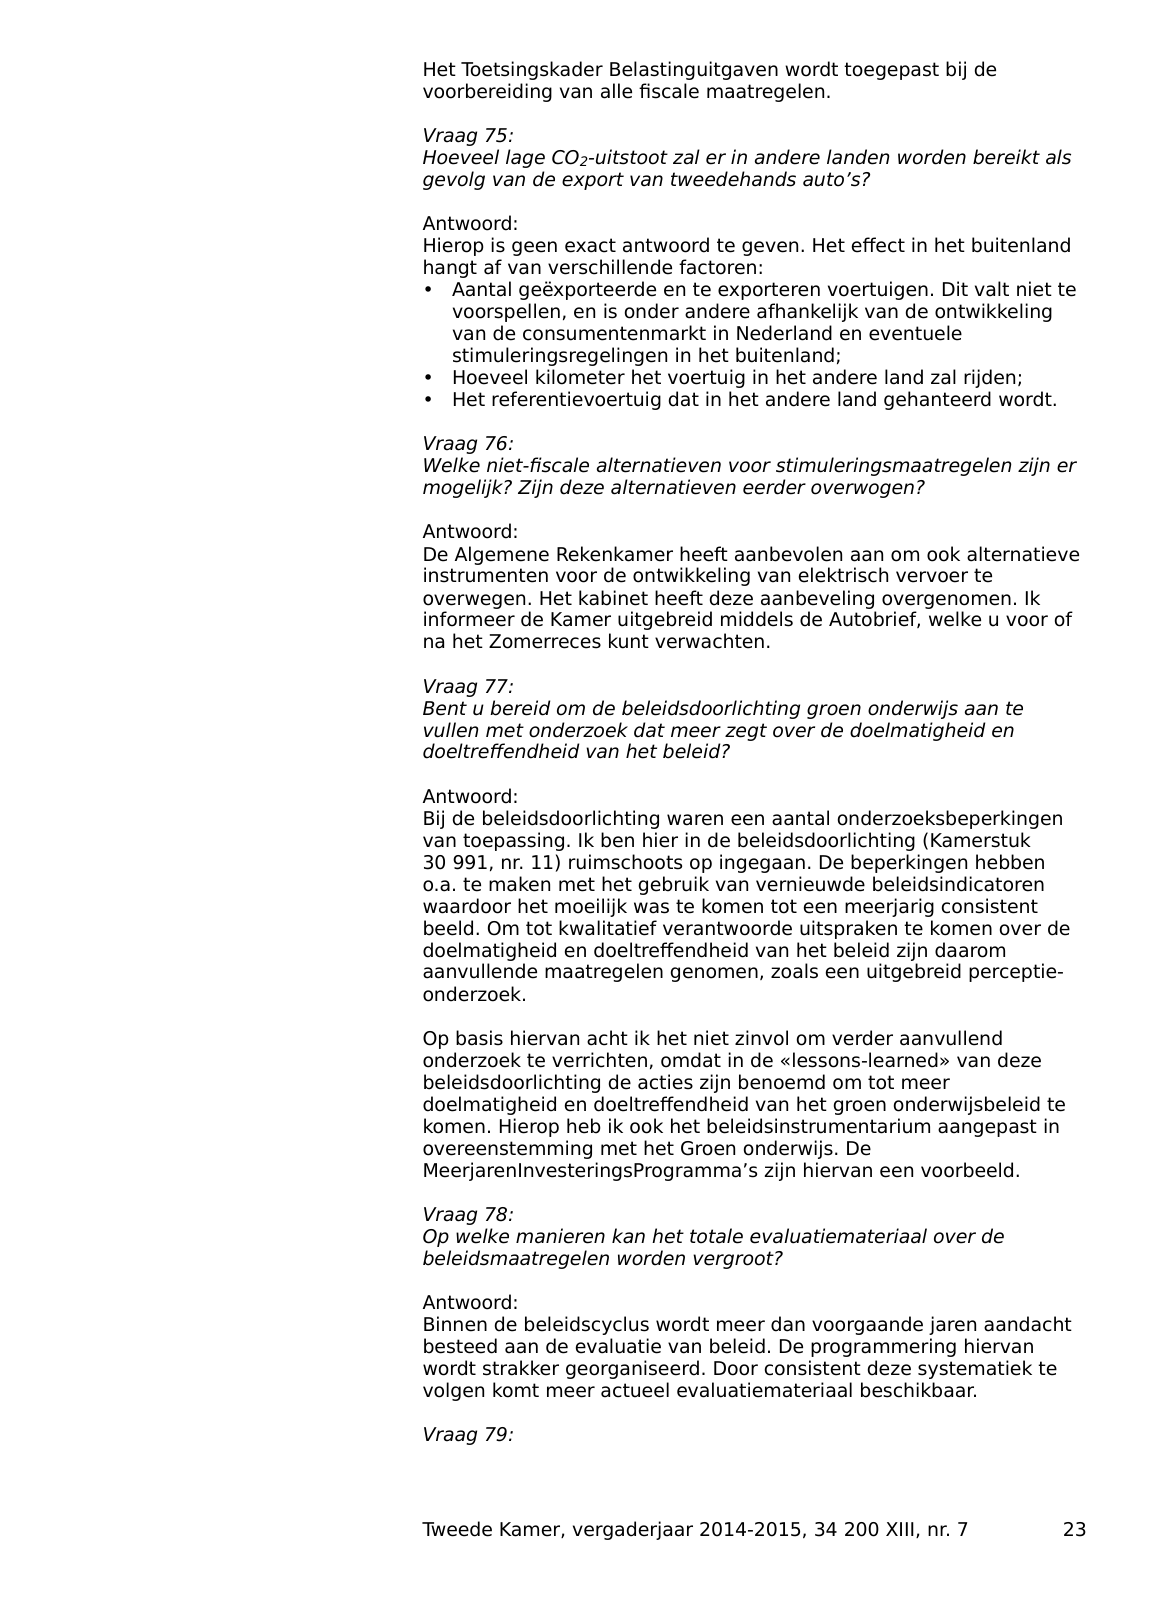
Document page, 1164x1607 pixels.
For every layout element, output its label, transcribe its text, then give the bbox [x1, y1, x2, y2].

text Vraag 78: [422, 1204, 1087, 1226]
text De Algemene Rekenkamer heeft aanbevolen aan om ook alternatieve instrumenten voor de ontwikkeling van elektrisch vervoer te overwegen. Het kabinet heeft deze aanbeveling overgenomen. Ik informeer de Kamer uitgebreid middels de Autobrief, welke u voor of na het Zomerreces kunt verwachten. [422, 543, 1087, 653]
text Antwoord: [422, 213, 1087, 235]
text Binnen de beleidscyclus wordt meer dan voorgaande jaren aandacht besteed aan de evaluatie van beleid. De programmering hiervan wordt strakker georganiseerd. Door consistent deze systematiek te volgen komt meer actueel evaluatiemateriaal beschikbaar. [422, 1314, 1087, 1402]
text Welke niet-fiscale alternatieven voor stimuleringsmaatregelen zijn er mogelijk? Zijn deze alternatieven eerder overwogen? [422, 455, 1087, 499]
text Antwoord: [422, 521, 1087, 543]
text • Het referentievoertuig dat in het andere land gehanteerd wordt. [422, 389, 1087, 411]
text Op welke manieren kan het totale evaluatiemateriaal over de beleidsmaatregelen worden vergroot? [422, 1226, 1087, 1269]
text Vraag 79: [422, 1424, 1087, 1446]
text • Hoeveel kilometer het voertuig in het andere land zal rijden; [422, 367, 1087, 389]
text Antwoord: [422, 786, 1087, 808]
text Vraag 76: [422, 433, 1087, 455]
text Hierop is geen exact antwoord te geven. Het effect in het buitenland hangt af van verschillende factoren: [422, 235, 1087, 279]
text Vraag 77: [422, 676, 1087, 697]
text Het Toetsingskader Belastinguitgaven wordt toegepast bij de voorbereiding van alle fiscale maatregelen. [422, 59, 1087, 103]
text • Aantal geëxporteerde en te exporteren voertuigen. Dit valt niet te voorspellen, en is onder andere afhankelijk van de ontwikkeling van de consumentenmarkt in Nederland en eventuele stimuleringsregelingen in het buitenland; [422, 279, 1087, 367]
text Vraag 75: [422, 125, 1087, 147]
text Bij de beleidsdoorlichting waren een aantal onderzoeksbeperkingen van toepassing. Ik ben hier in de beleidsdoorlichting (Kamerstuk 30 991, nr. 11) ruimschoots op ingegaan. De beperkingen hebben o.a. te maken met het gebruik van vernieuwde beleidsindicatoren waardoor het moeilijk was te komen tot een meerjarig consistent beeld. Om tot kwalitatief verantwoorde uitspraken te komen over de doelmatigheid en doeltreffendheid van het beleid zijn daarom aanvullende maatregelen genomen, zoals een uitgebreid perceptie-onderzoek. [422, 808, 1087, 1005]
text Op basis hiervan acht ik het niet zinvol om verder aanvullend onderzoek te verrichten, omdat in de «lessons-learned» van deze beleidsdoorlichting de acties zijn benoemd om tot meer doelmatigheid en doeltreffendheid van het groen onderwijsbeleid te komen. Hierop heb ik ook het beleidsinstrumentarium aangepast in overeenstemming met het Groen onderwijs. De MeerjarenInvesteringsProgramma’s zijn hiervan een voorbeeld. [422, 1028, 1087, 1181]
text Bent u bereid om de beleidsdoorlichting groen onderwijs aan te vullen met onderzoek dat meer zegt over de doelmatigheid en doeltreffendheid van het beleid? [422, 697, 1087, 763]
text Antwoord: [422, 1292, 1087, 1314]
text Hoeveel lage CO2-uitstoot zal er in andere landen worden bereikt als gevolg van de export van tweedehands auto’s? [422, 147, 1087, 191]
